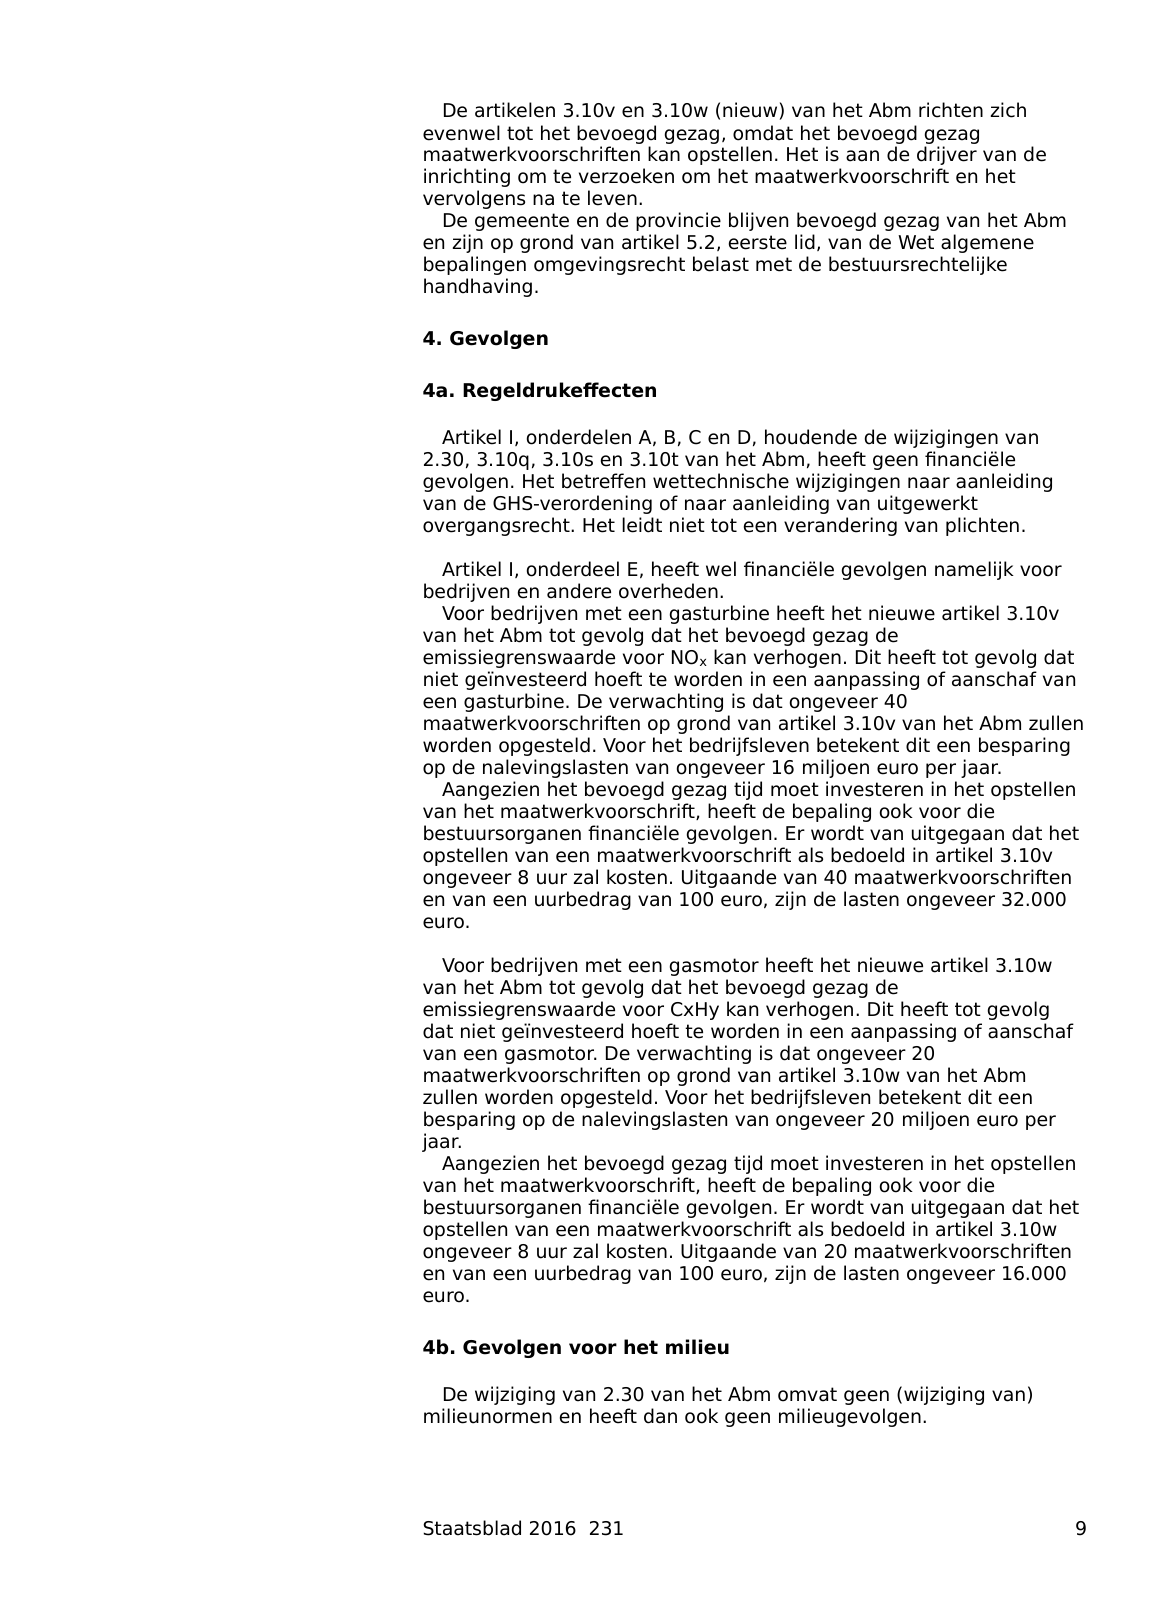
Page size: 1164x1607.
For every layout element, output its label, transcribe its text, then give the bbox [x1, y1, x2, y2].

text De artikelen 3.10v en 3.10w (nieuw) van het Abm richten zich evenwel tot het bevoegd gezag, omdat het bevoegd gezag maatwerkvoorschriften kan opstellen. Het is aan de drijver van de inrichting om te verzoeken om het maatwerkvoorschrift en het vervolgens na te leven. [422, 100, 1087, 210]
text Artikel I, onderdelen A, B, C en D, houdende de wijzigingen van 2.30, 3.10q, 3.10s en 3.10t van het Abm, heeft geen financiële gevolgen. Het betreffen wettechnische wijzigingen naar aanleiding van de GHS-verordening of naar aanleiding van uitgewerkt overgangsrecht. Het leidt niet tot een verandering van plichten. [422, 427, 1087, 537]
text Aangezien het bevoegd gezag tijd moet investeren in het opstellen van het maatwerkvoorschrift, heeft de bepaling ook voor die bestuursorganen financiële gevolgen. Er wordt van uitgegaan dat het opstellen van een maatwerkvoorschrift als bedoeld in artikel 3.10w ongeveer 8 uur zal kosten. Uitgaande van 20 maatwerkvoorschriften en van een uurbedrag van 100 euro, zijn de lasten ongeveer 16.000 euro. [422, 1153, 1087, 1307]
text Aangezien het bevoegd gezag tijd moet investeren in het opstellen van het maatwerkvoorschrift, heeft de bepaling ook voor die bestuursorganen financiële gevolgen. Er wordt van uitgegaan dat het opstellen van een maatwerkvoorschrift als bedoeld in artikel 3.10v ongeveer 8 uur zal kosten. Uitgaande van 40 maatwerkvoorschriften en van een uurbedrag van 100 euro, zijn de lasten ongeveer 32.000 euro. [422, 779, 1087, 933]
text Voor bedrijven met een gasturbine heeft het nieuwe artikel 3.10v van het Abm tot gevolg dat het bevoegd gezag de emissiegrenswaarde voor NOx kan verhogen. Dit heeft tot gevolg dat niet geïnvesteerd hoeft te worden in een aanpassing of aanschaf van een gasturbine. De verwachting is dat ongeveer 40 maatwerkvoorschriften op grond van artikel 3.10v van het Abm zullen worden opgesteld. Voor het bedrijfsleven betekent dit een besparing op de nalevingslasten van ongeveer 16 miljoen euro per jaar. [422, 603, 1087, 779]
subtitle 4. Gevolgen [422, 328, 1087, 350]
text Voor bedrijven met een gasmotor heeft het nieuwe artikel 3.10w van het Abm tot gevolg dat het bevoegd gezag de emissiegrenswaarde voor CxHy kan verhogen. Dit heeft tot gevolg dat niet geïnvesteerd hoeft te worden in een aanpassing of aanschaf van een gasmotor. De verwachting is dat ongeveer 20 maatwerkvoorschriften op grond van artikel 3.10w van het Abm zullen worden opgesteld. Voor het bedrijfsleven betekent dit een besparing op de nalevingslasten van ongeveer 20 miljoen euro per jaar. [422, 955, 1087, 1153]
text De wijziging van 2.30 van het Abm omvat geen (wijziging van) milieunormen en heeft dan ook geen milieugevolgen. [422, 1384, 1087, 1428]
text De gemeente en de provincie blijven bevoegd gezag van het Abm en zijn op grond van artikel 5.2, eerste lid, van de Wet algemene bepalingen omgevingsrecht belast met de bestuursrechtelijke handhaving. [422, 210, 1087, 298]
subtitle 4b. Gevolgen voor het milieu [422, 1337, 1087, 1359]
text Artikel I, onderdeel E, heeft wel financiële gevolgen namelijk voor bedrijven en andere overheden. [422, 559, 1087, 603]
subtitle 4a. Regeldrukeffecten [422, 380, 1087, 402]
